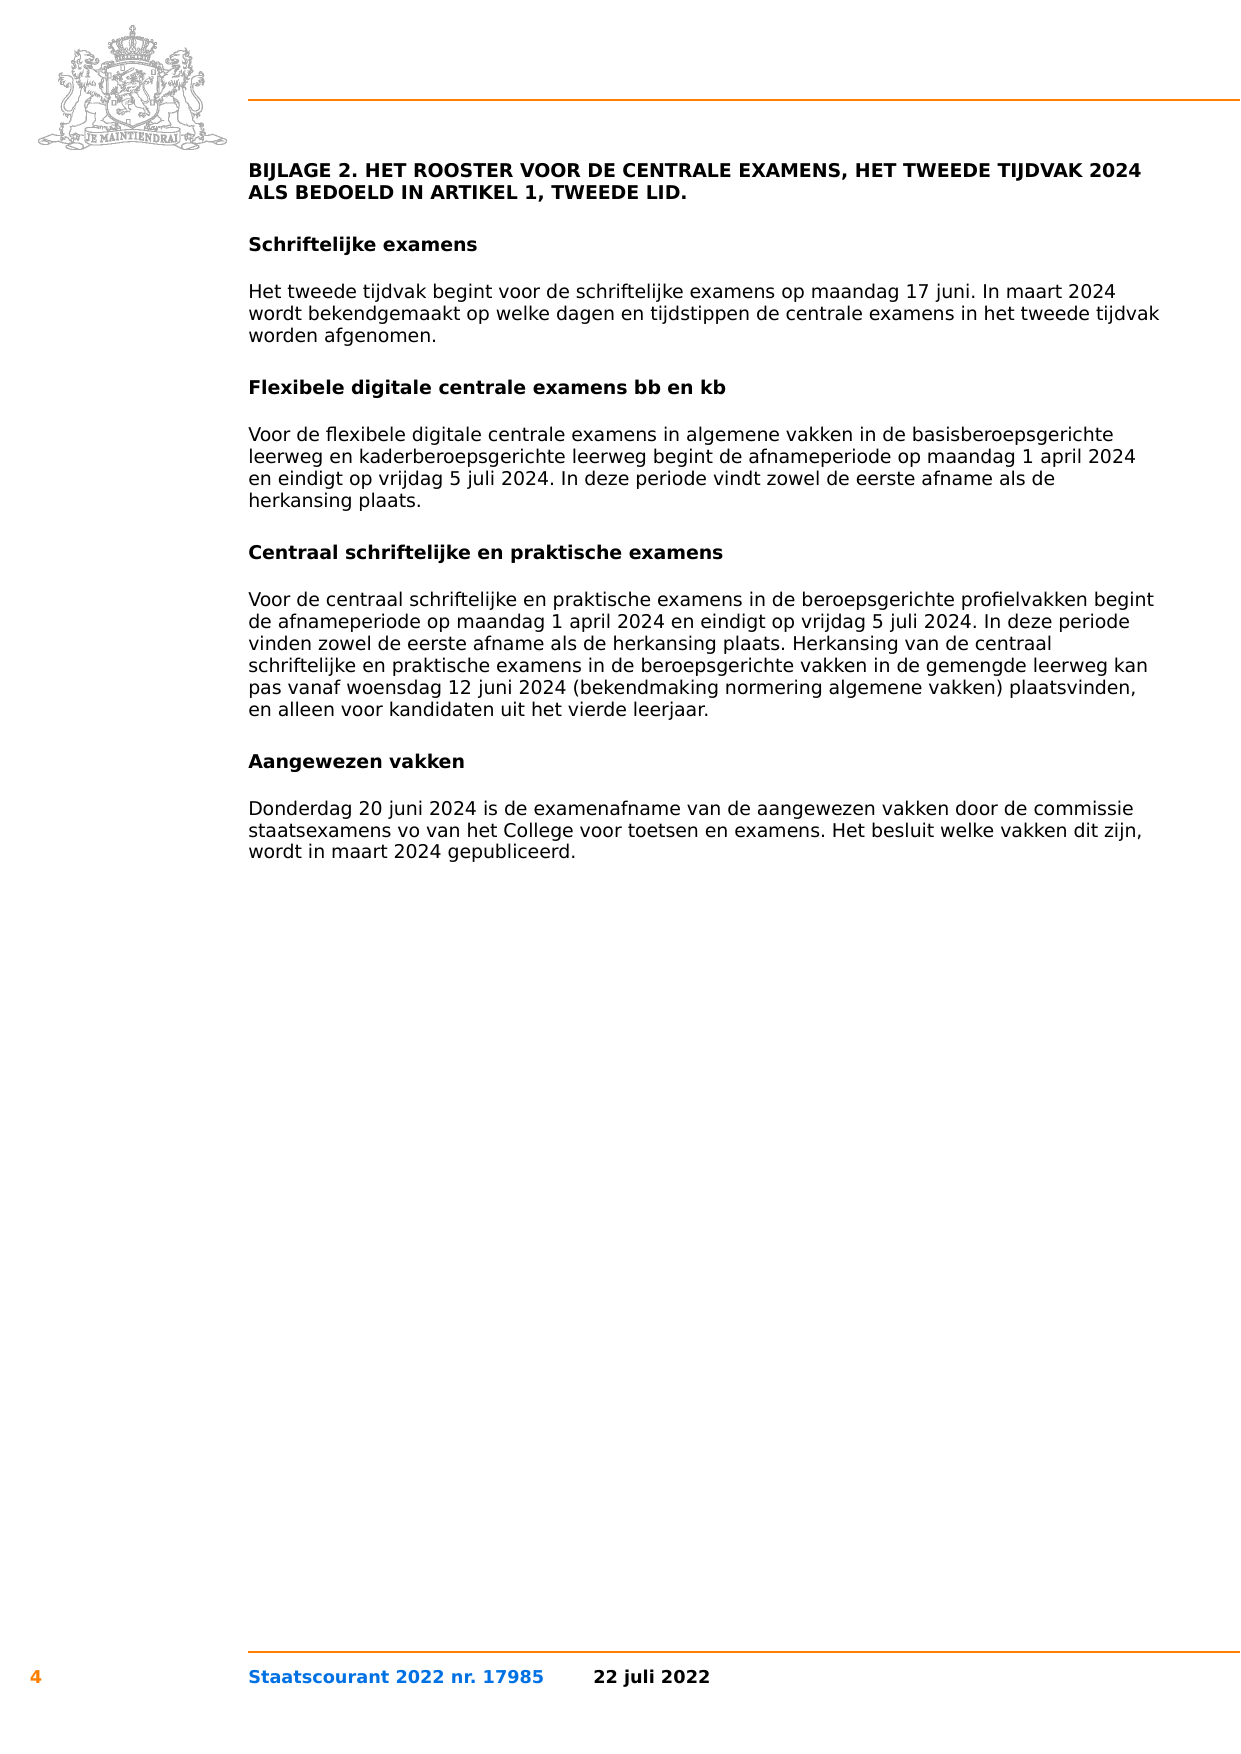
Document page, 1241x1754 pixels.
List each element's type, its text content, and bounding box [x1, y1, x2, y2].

subtitle BIJLAGE 2. HET ROOSTER VOOR DE CENTRALE EXAMENS, HET TWEEDE TIJDVAK 2024 ALS BEDOELD IN ARTIKEL 1, TWEEDE LID. [248, 160, 1163, 204]
text Voor de centraal schriftelijke en praktische examens in de beroepsgerichte profielvakken begint de afnameperiode op maandag 1 april 2024 en eindigt op vrijdag 5 juli 2024. In deze periode vinden zowel de eerste afname als de herkansing plaats. Herkansing van de centraal schriftelijke en praktische examens in de beroepsgerichte vakken in de gemengde leerweg kan pas vanaf woensdag 12 juni 2024 (bekendmaking normering algemene vakken) plaatsvinden, en alleen voor kandidaten uit het vierde leerjaar. [248, 589, 1163, 721]
text Voor de flexibele digitale centrale examens in algemene vakken in de basisberoepsgerichte leerweg en kaderberoepsgerichte leerweg begint de afnameperiode op maandag 1 april 2024 en eindigt op vrijdag 5 juli 2024. In deze periode vindt zowel de eerste afname als de herkansing plaats. [248, 424, 1163, 512]
picture [38, 25, 227, 150]
text Het tweede tijdvak begint voor de schriftelijke examens op maandag 17 juni. In maart 2024 wordt bekendgemaakt op welke dagen en tijdstippen de centrale examens in het tweede tijdvak worden afgenomen. [248, 281, 1163, 347]
subtitle Aangewezen vakken [248, 751, 1163, 772]
subtitle Schriftelijke examens [248, 234, 1163, 256]
text Donderdag 20 juni 2024 is de examenafname van de aangewezen vakken door de commissie staatsexamens vo van het College voor toetsen en examens. Het besluit welke vakken dit zijn, wordt in maart 2024 gepubliceerd. [248, 797, 1163, 863]
subtitle Centraal schriftelijke en praktische examens [248, 542, 1163, 564]
subtitle Flexibele digitale centrale examens bb en kb [248, 377, 1163, 399]
